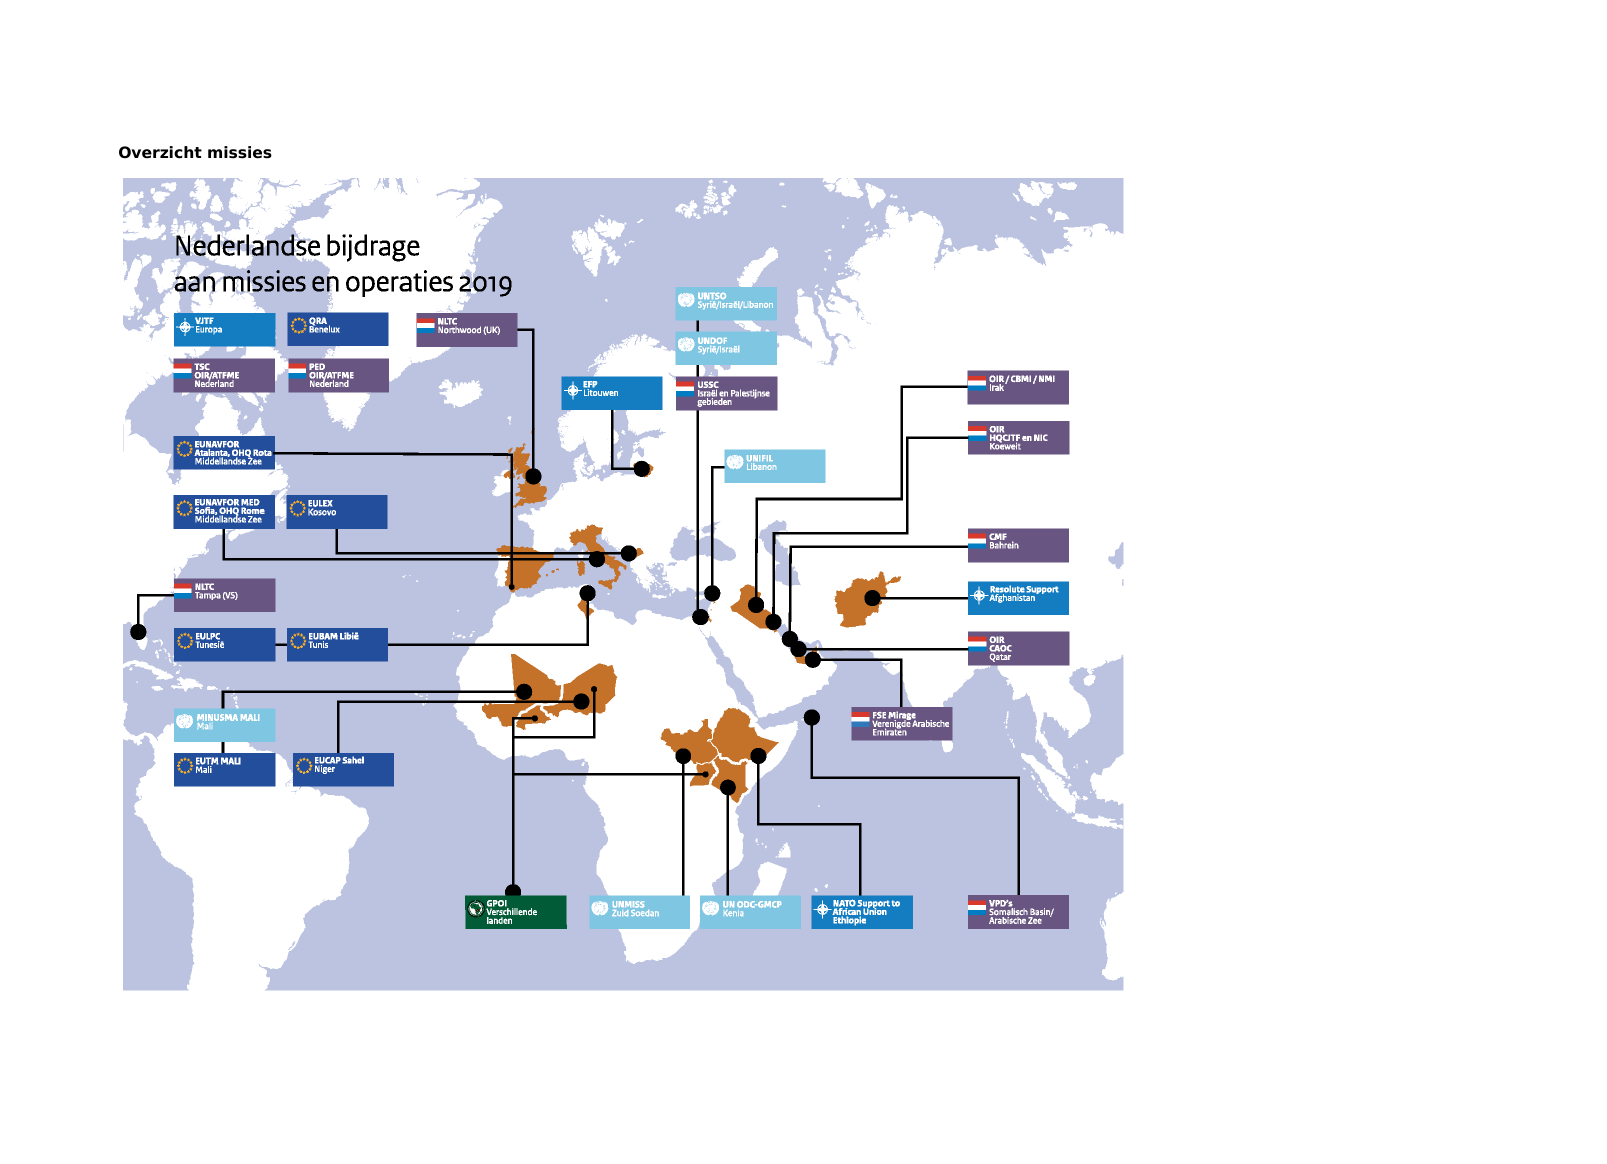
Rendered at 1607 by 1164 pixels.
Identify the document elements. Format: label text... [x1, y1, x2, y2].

picture [118, 174, 1128, 995]
text Overzicht missies [118, 144, 1128, 162]
